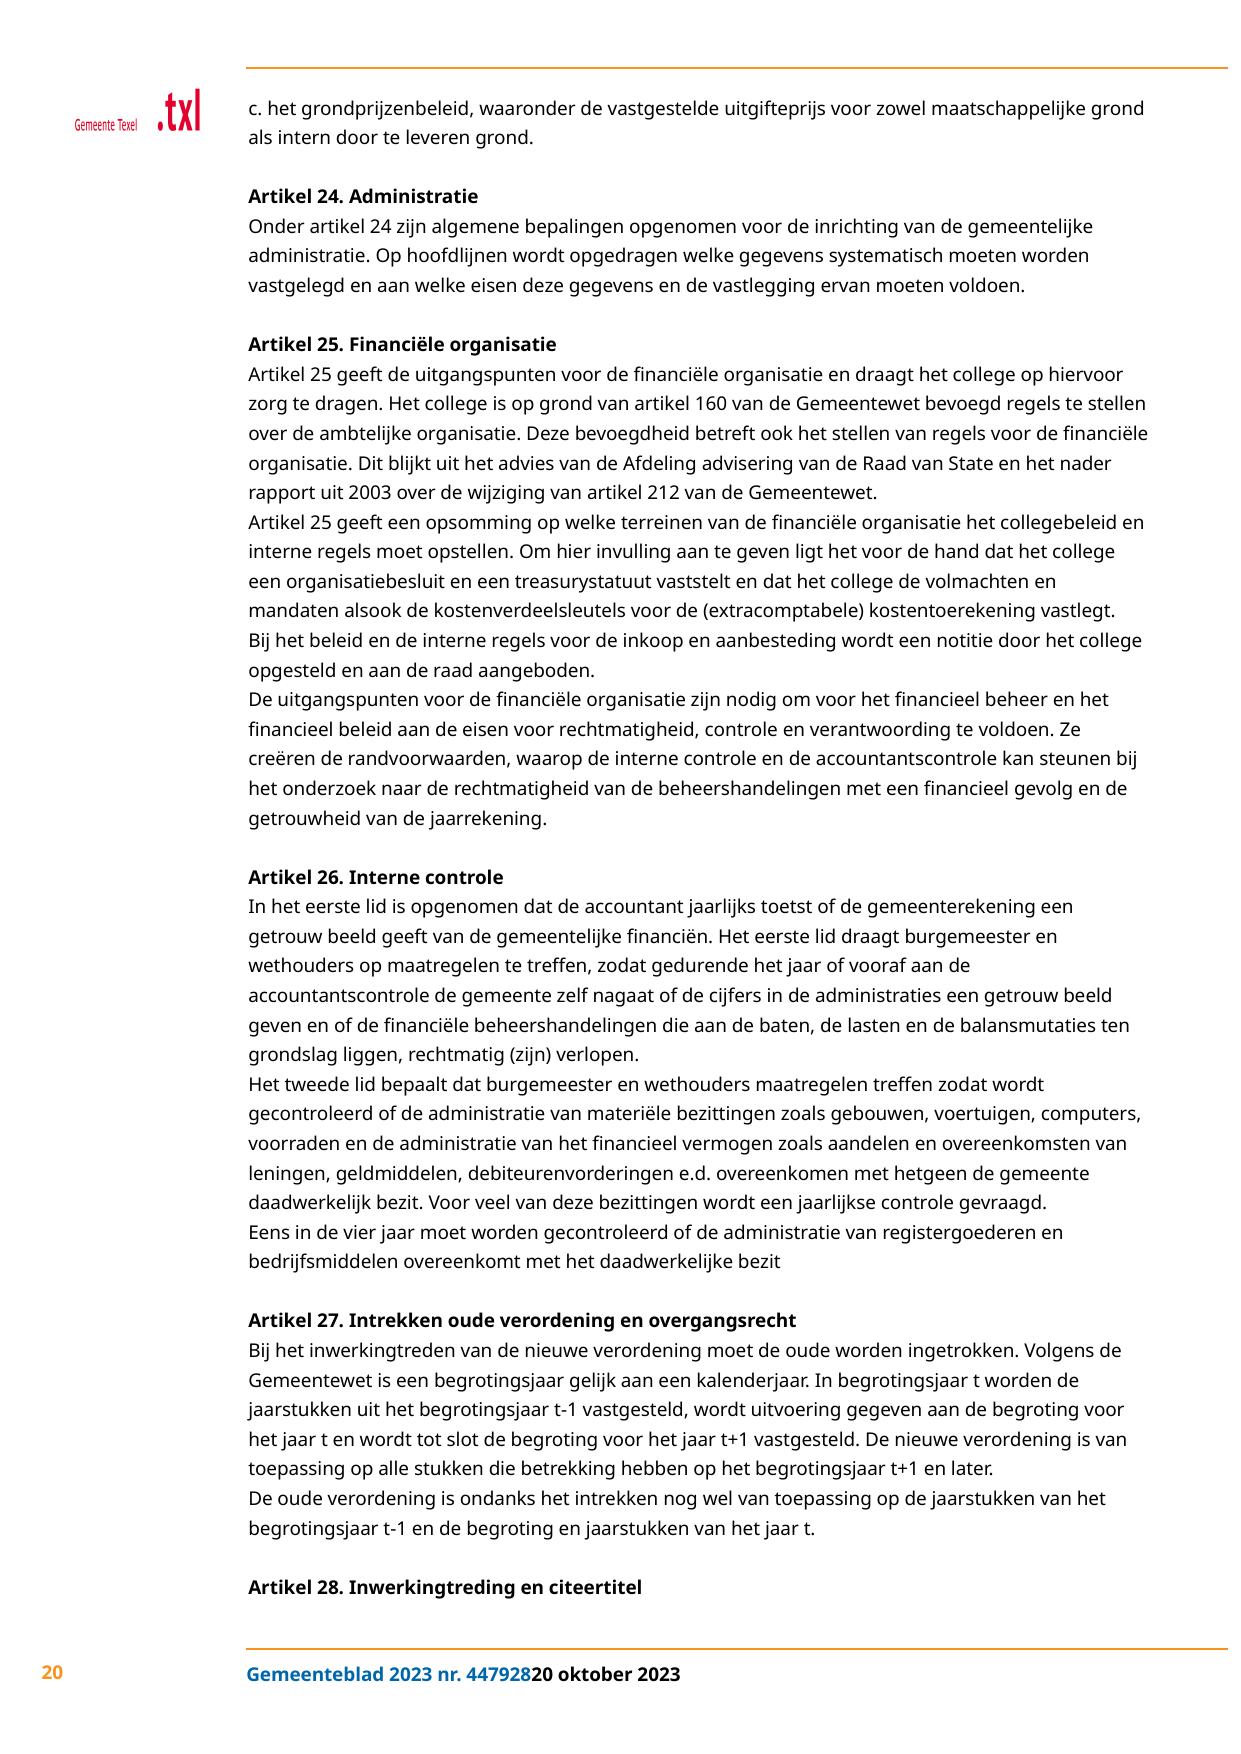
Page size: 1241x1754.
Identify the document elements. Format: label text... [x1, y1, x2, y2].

text In het eerste lid is opgenomen dat de accountant jaarlijks toetst of de gemeenterekening een getrouw beeld geeft van de gemeentelijke financiën. Het eerste lid draagt burgemeester en wethouders op maatregelen te treffen, zodat gedurende het jaar of vooraf aan de accountantscontrole de gemeente zelf nagaat of de cijfers in de administraties een getrouw beeld geven en of de financiële beheershandelingen die aan de baten, de lasten en de balansmutaties ten grondslag liggen, rechtmatig (zijn) verlopen. [248, 893, 1152, 1067]
text Artikel 25. Financiële organisatie [248, 331, 1152, 357]
text De uitgangspunten voor de financiële organisatie zijn nodig om voor het financieel beheer en het financieel beleid aan de eisen voor rechtmatigheid, controle en verantwoording te voldoen. Ze creëren de randvoorwaarden, waarop de interne controle en de accountantscontrole kan steunen bij het onderzoek naar de rechtmatigheid van de beheershandelingen met een financieel gevolg en de getrouwheid van de jaarrekening. [248, 686, 1152, 831]
text Artikel 24. Administratie [248, 183, 1152, 209]
text Artikel 27. Intrekken oude verordening en overgangsrecht [248, 1308, 1152, 1333]
text Eens in de vier jaar moet worden gecontroleerd of de administratie van registergoederen en bedrijfsmiddelen overeenkomt met het daadwerkelijke bezit [248, 1219, 1152, 1274]
text Artikel 25 geeft een opsomming op welke terreinen van de financiële organisatie het collegebeleid en interne regels moet opstellen. Om hier invulling aan te geven ligt het voor de hand dat het college een organisatiebesluit en een treasurystatuut vaststelt en dat het college de volmachten en mandaten alsook de kostenverdeelsleutels voor de (extracomptabele) kostentoerekening vastlegt. [248, 509, 1152, 623]
text c. het grondprijzenbeleid, waaronder de vastgestelde uitgifteprijs voor zowel maatschappelijke grond als intern door te leveren grond. [248, 95, 1152, 150]
text De oude verordening is ondanks het intrekken nog wel van toepassing op de jaarstukken van het begrotingsjaar t-1 en de begroting en jaarstukken van het jaar t. [248, 1485, 1152, 1541]
text Bij het beleid en de interne regels voor de inkoop en aanbesteding wordt een notitie door het college opgesteld en aan de raad aangeboden. [248, 627, 1152, 683]
text Onder artikel 24 zijn algemene bepalingen opgenomen voor de inrichting van de gemeentelijke administratie. Op hoofdlijnen wordt opgedragen welke gegevens systematisch moeten worden vastgelegd en aan welke eisen deze gegevens en de vastlegging ervan moeten voldoen. [248, 213, 1152, 298]
text Artikel 25 geeft de uitgangspunten voor de financiële organisatie en draagt het college op hiervoor zorg te dragen. Het college is op grond van artikel 160 van de Gemeentewet bevoegd regels te stellen over de ambtelijke organisatie. Deze bevoegdheid betreft ook het stellen van regels voor de financiële organisatie. Dit blijkt uit het advies van de Afdeling advisering van de Raad van State en het nader rapport uit 2003 over de wijziging van artikel 212 van de Gemeentewet. [248, 361, 1152, 505]
picture [41, 47, 231, 172]
text Bij het inwerkingtreden van de nieuwe verordening moet de oude worden ingetrokken. Volgens de Gemeentewet is een begrotingsjaar gelijk aan een kalenderjaar. In begrotingsjaar t worden de jaarstukken uit het begrotingsjaar t-1 vastgesteld, wordt uitvoering gegeven aan de begroting voor het jaar t en wordt tot slot de begroting voor het jaar t+1 vastgesteld. De nieuwe verordening is van toepassing op alle stukken die betrekking hebben op het begrotingsjaar t+1 en later. [248, 1337, 1152, 1481]
text Het tweede lid bepaalt dat burgemeester en wethouders maatregelen treffen zodat wordt gecontroleerd of de administratie van materiële bezittingen zoals gebouwen, voertuigen, computers, voorraden en de administratie van het financieel vermogen zoals aandelen en overeenkomsten van leningen, geldmiddelen, debiteurenvorderingen e.d. overeenkomen met hetgeen de gemeente daadwerkelijk bezit. Voor veel van deze bezittingen wordt een jaarlijkse controle gevraagd. [248, 1071, 1152, 1215]
text Artikel 26. Interne controle [248, 864, 1152, 890]
text Artikel 28. Inwerkingtreding en citeertitel [248, 1574, 1152, 1600]
